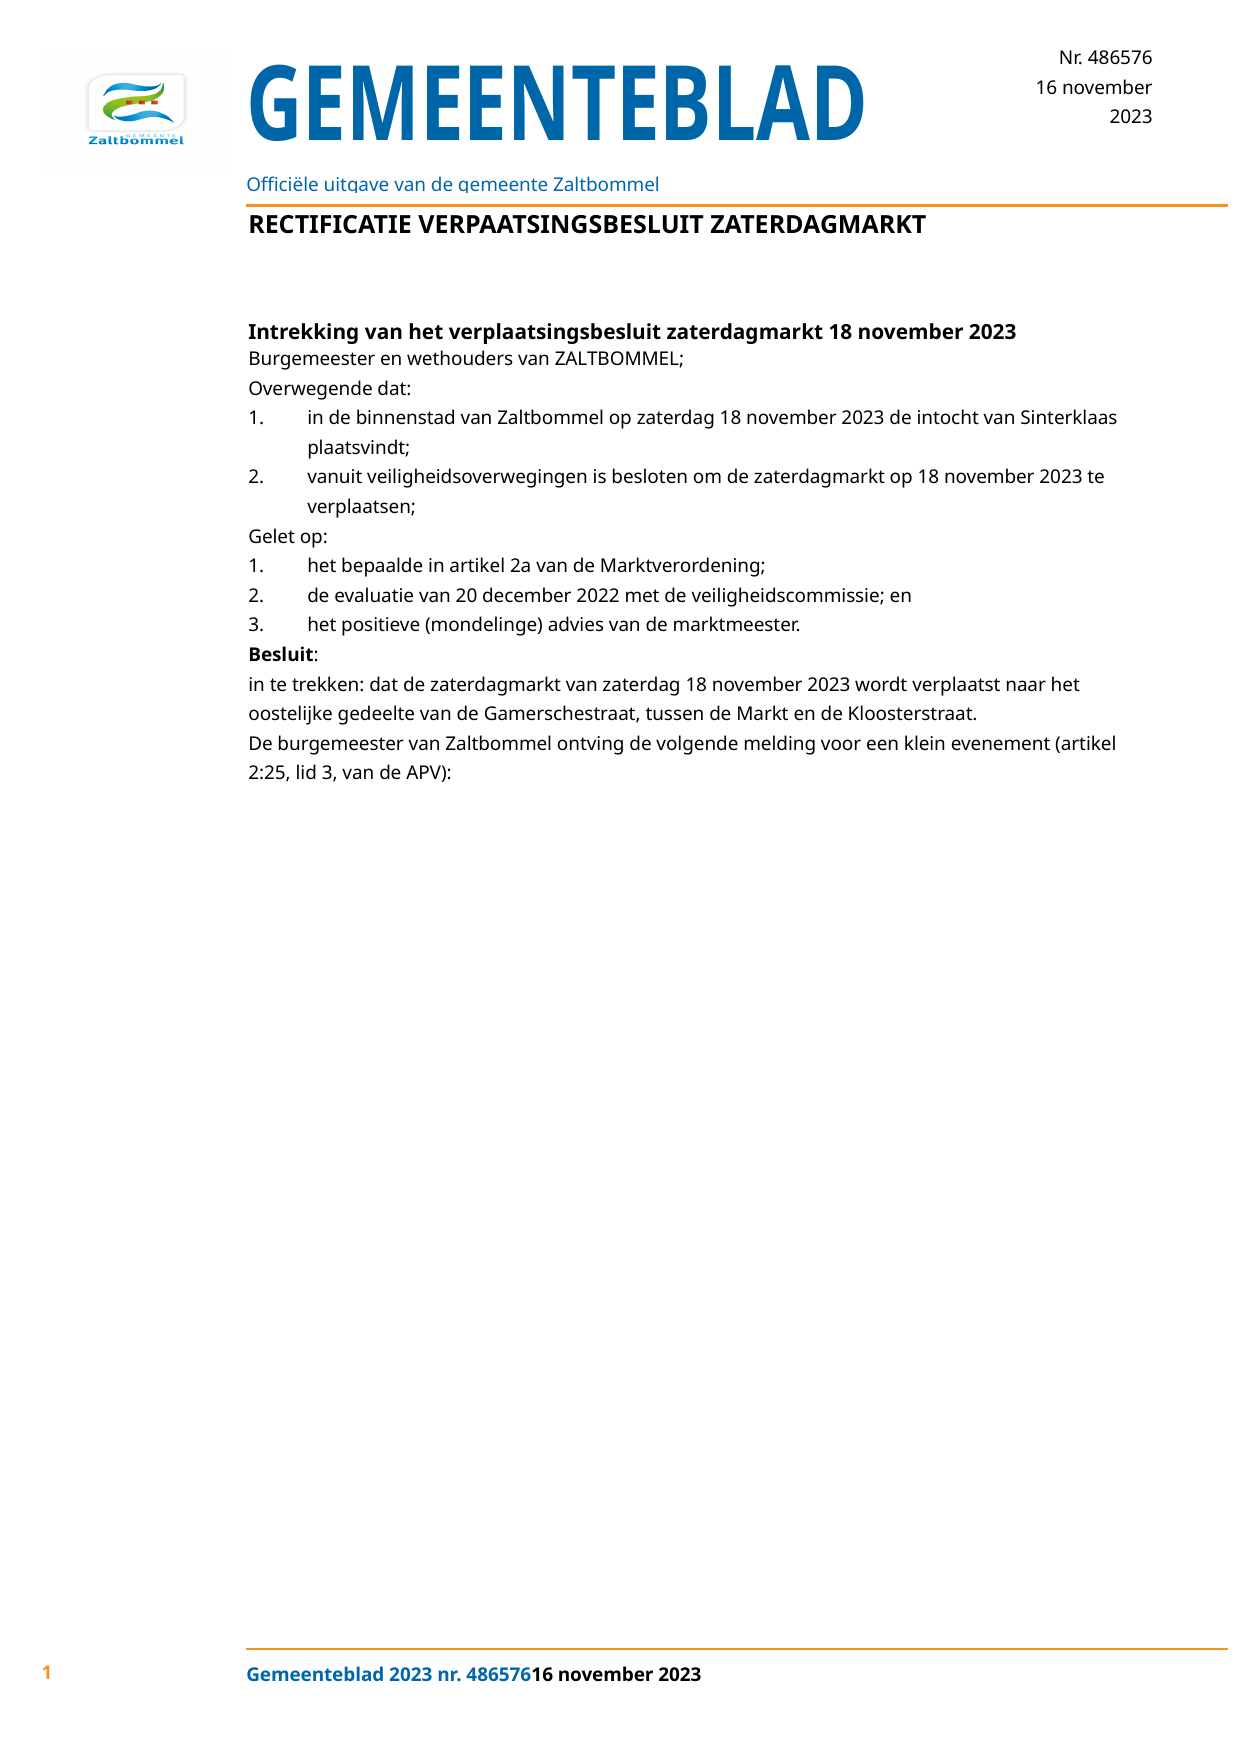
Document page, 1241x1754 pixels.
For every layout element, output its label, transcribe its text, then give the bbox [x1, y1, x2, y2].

text Burgemeester en wethouders van ZALTBOMMEL; [248, 345, 1152, 371]
text RECTIFICATIE VERPAATSINGSBESLUIT ZATERDAGMARKT [248, 207, 1152, 241]
text De burgemeester van Zaltbommel ontving de volgende melding voor een klein evenement (artikel 2:25, lid 3, van de APV): [248, 730, 1152, 785]
text Gelet op: [248, 523, 1152, 548]
list de evaluatie van 20 december 2022 met de veiligheidscommissie; en [248, 582, 1152, 608]
list in de binnenstad van Zaltbommel op zaterdag 18 november 2023 de intocht van Sinterklaas plaatsvindt; [248, 404, 1152, 460]
list vanuit veiligheidsoverwegingen is besloten om de zaterdagmarkt op 18 november 2023 te verplaatsen; [248, 464, 1152, 519]
text in te trekken: dat de zaterdagmarkt van zaterdag 18 november 2023 wordt verplaatst naar het oostelijke gedeelte van de Gamerschestraat, tussen de Markt en de Kloosterstraat. [248, 671, 1152, 726]
text Besluit: [248, 641, 1152, 667]
list het bepaalde in artikel 2a van de Marktverordening; [248, 552, 1152, 578]
picture [41, 47, 231, 172]
text Intrekking van het verplaatsingsbesluit zaterdagmarkt 18 november 2023 [248, 317, 1152, 345]
text Overwegende dat: [248, 375, 1152, 401]
list het positieve (mondelinge) advies van de marktmeester. [248, 612, 1152, 637]
